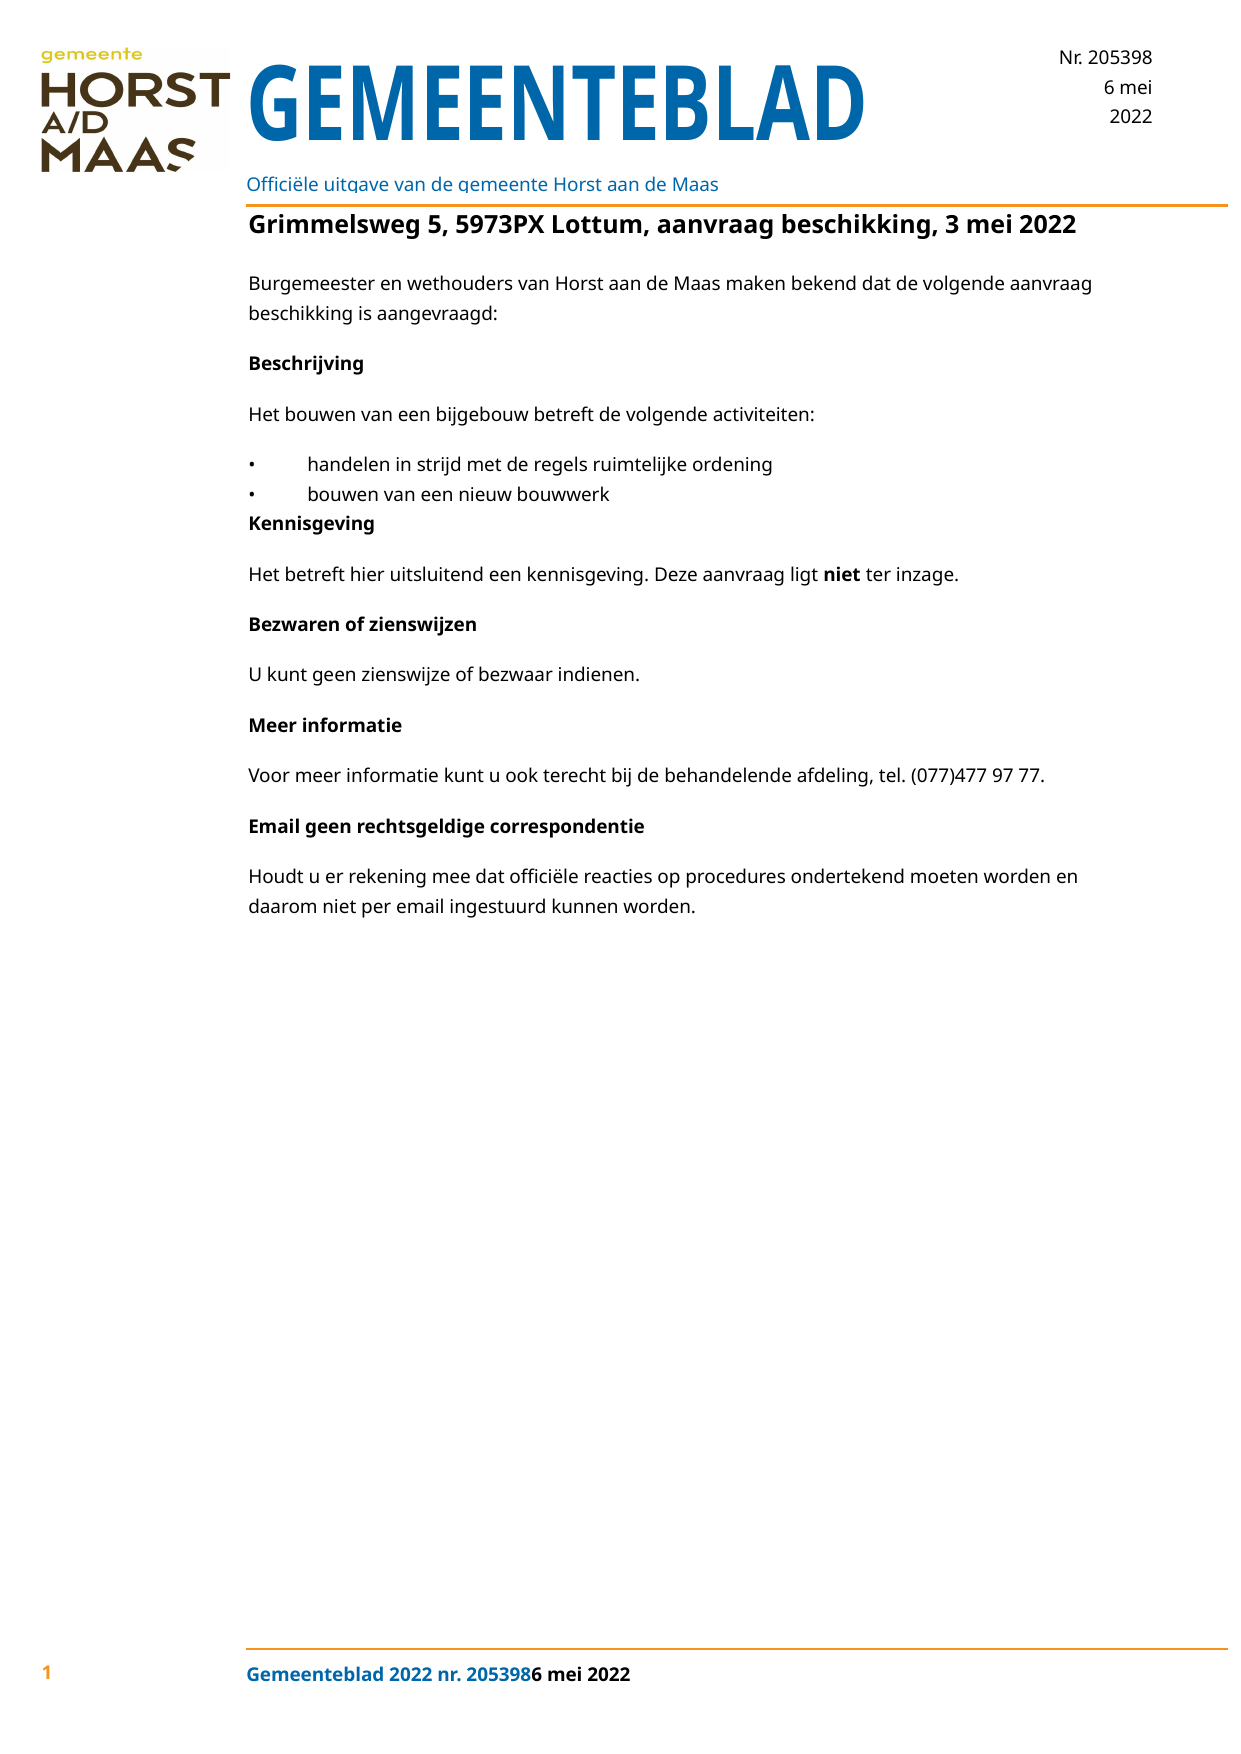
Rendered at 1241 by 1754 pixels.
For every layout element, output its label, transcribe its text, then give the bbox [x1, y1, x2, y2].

text Burgemeester en wethouders van Horst aan de Maas maken bekend dat de volgende aanvraag beschikking is aangevraagd: [248, 270, 1152, 326]
text Bezwaren of zienswijzen [248, 611, 1152, 637]
text Voor meer informatie kunt u ook terecht bij de behandelende afdeling, tel. (077)477 97 77. [248, 762, 1152, 788]
list handelen in strijd met de regels ruimtelijke ordening [248, 451, 1152, 477]
text Houdt u er rekening mee dat officiële reacties op procedures ondertekend moeten worden en daarom niet per email ingestuurd kunnen worden. [248, 863, 1152, 918]
text Het betreft hier uitsluitend een kennisgeving. Deze aanvraag ligt niet ter inzage. [248, 561, 1152, 586]
text Het bouwen van een bijgebouw betreft de volgende activiteiten: [248, 401, 1152, 426]
text Grimmelsweg 5, 5973PX Lottum, aanvraag beschikking, 3 mei 2022 [248, 207, 1152, 241]
text Kennisgeving [248, 510, 1152, 536]
text Meer informatie [248, 712, 1152, 738]
text Beschrijving [248, 350, 1152, 376]
text Email geen rechtsgeldige correspondentie [248, 813, 1152, 838]
text U kunt geen zienswijze of bezwaar indienen. [248, 662, 1152, 687]
picture [41, 47, 231, 172]
list bouwen van een nieuw bouwwerk [248, 481, 1152, 506]
